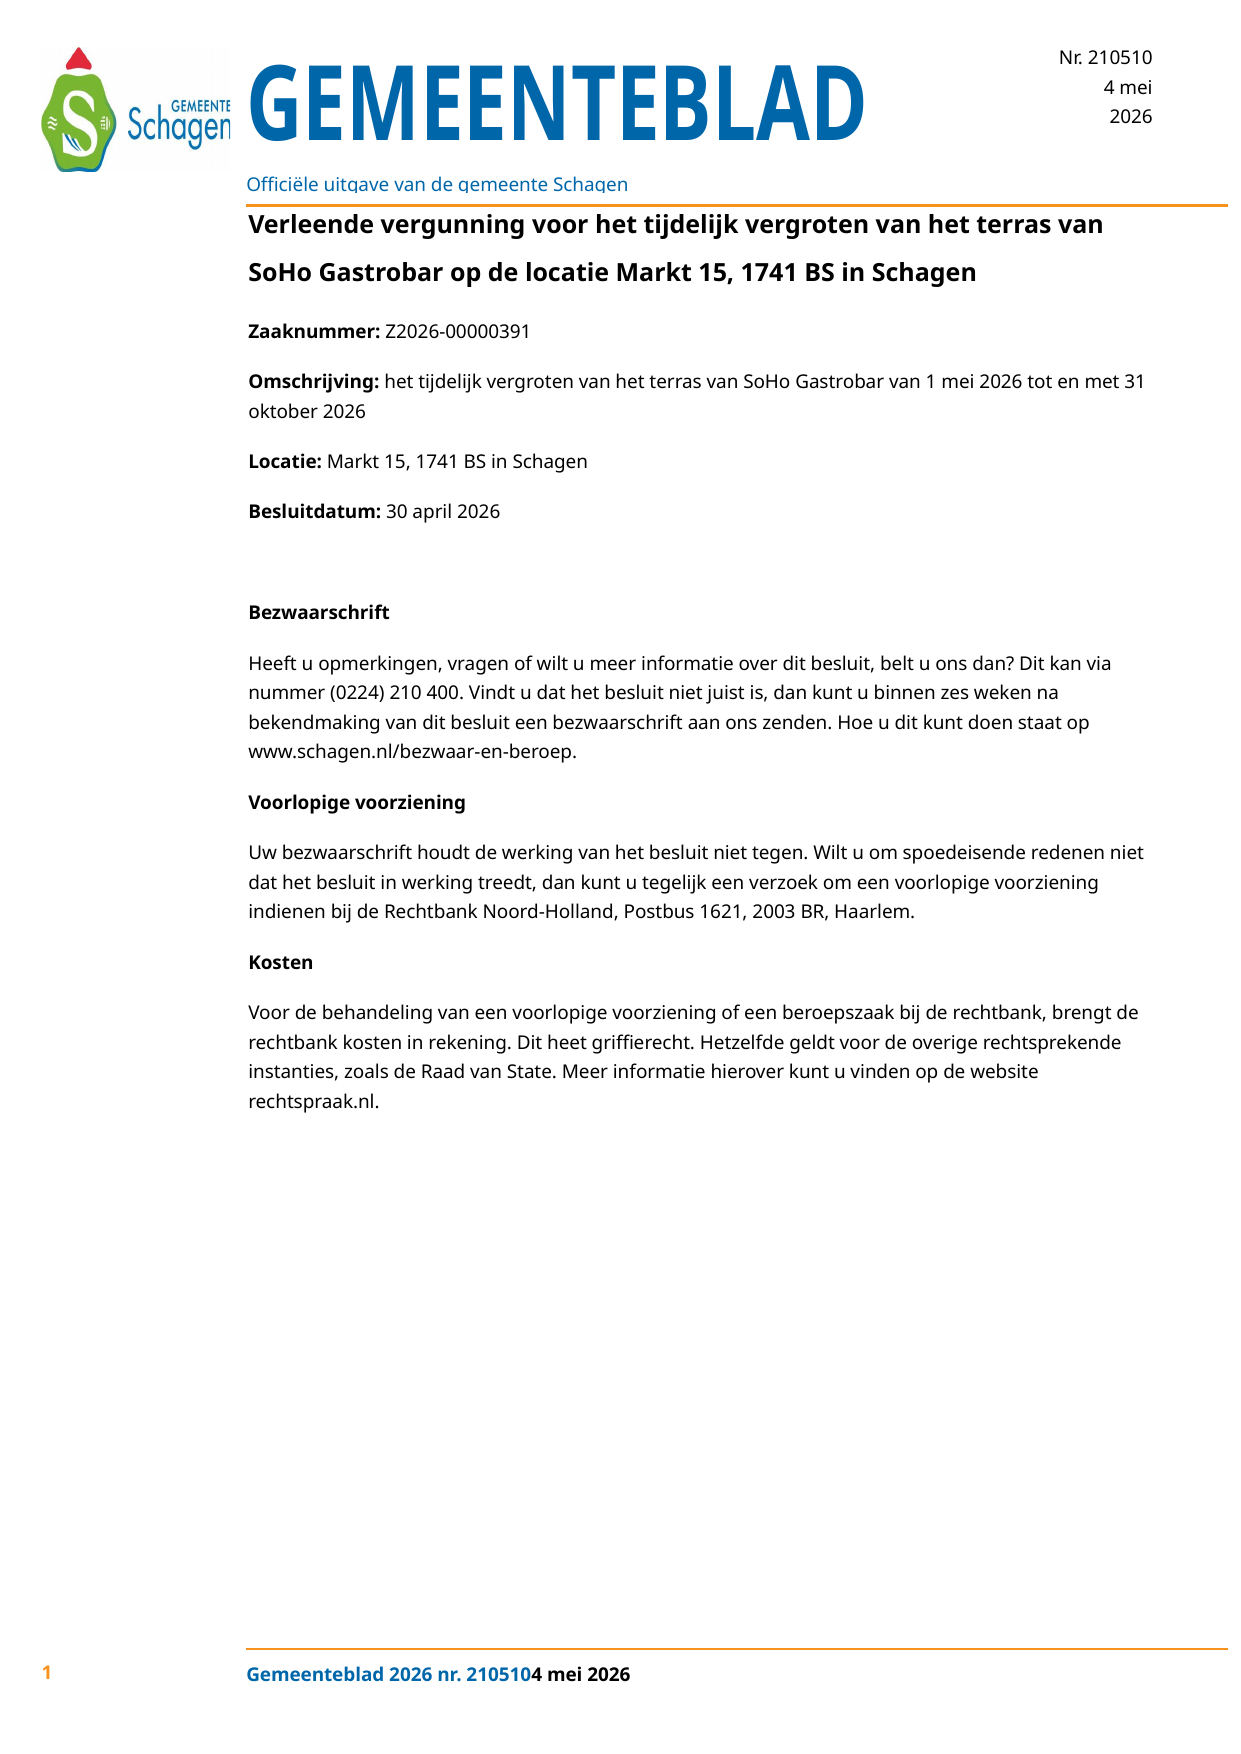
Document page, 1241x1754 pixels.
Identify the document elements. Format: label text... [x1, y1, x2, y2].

text Heeft u opmerkingen, vragen of wilt u meer informatie over dit besluit, belt u ons dan? Dit kan via nummer (0224) 210 400. Vindt u dat het besluit niet juist is, dan kunt u binnen zes weken na bekendmaking van dit besluit een bezwaarschrift aan ons zenden. Hoe u dit kunt doen staat op www.schagen.nl/bezwaar-en-beroep. [248, 650, 1152, 764]
picture [41, 47, 231, 172]
text Locatie: Markt 15, 1741 BS in Schagen [248, 448, 1152, 474]
text Verleende vergunning voor het tijdelijk vergroten van het terras van SoHo Gastrobar op de locatie Markt 15, 1741 BS in Schagen [248, 207, 1152, 288]
text Kosten [248, 949, 1152, 975]
text Voor de behandeling van een voorlopige voorziening of een beroepszaak bij de rechtbank, brengt de rechtbank kosten in rekening. Dit heet griffierecht. Hetzelfde geldt voor de overige rechtsprekende instanties, zoals de Raad van State. Meer informatie hierover kunt u vinden op de website rechtspraak.nl. [248, 999, 1152, 1114]
text Besluitdatum: 30 april 2026 [248, 499, 1152, 524]
text Bezwaarschrift [248, 599, 1152, 625]
text Uw bezwaarschrift houdt de werking van het besluit niet tegen. Wilt u om spoedeisende redenen niet dat het besluit in werking treedt, dan kunt u tegelijk een verzoek om een voorlopige voorziening indienen bij de Rechtbank Noord-Holland, Postbus 1621, 2003 BR, Haarlem. [248, 839, 1152, 924]
text Voorlopige voorziening [248, 789, 1152, 815]
text Zaaknummer: Z2026-00000391 [248, 318, 1152, 344]
text Omschrijving: het tijdelijk vergroten van het terras van SoHo Gastrobar van 1 mei 2026 tot en met 31 oktober 2026 [248, 368, 1152, 424]
